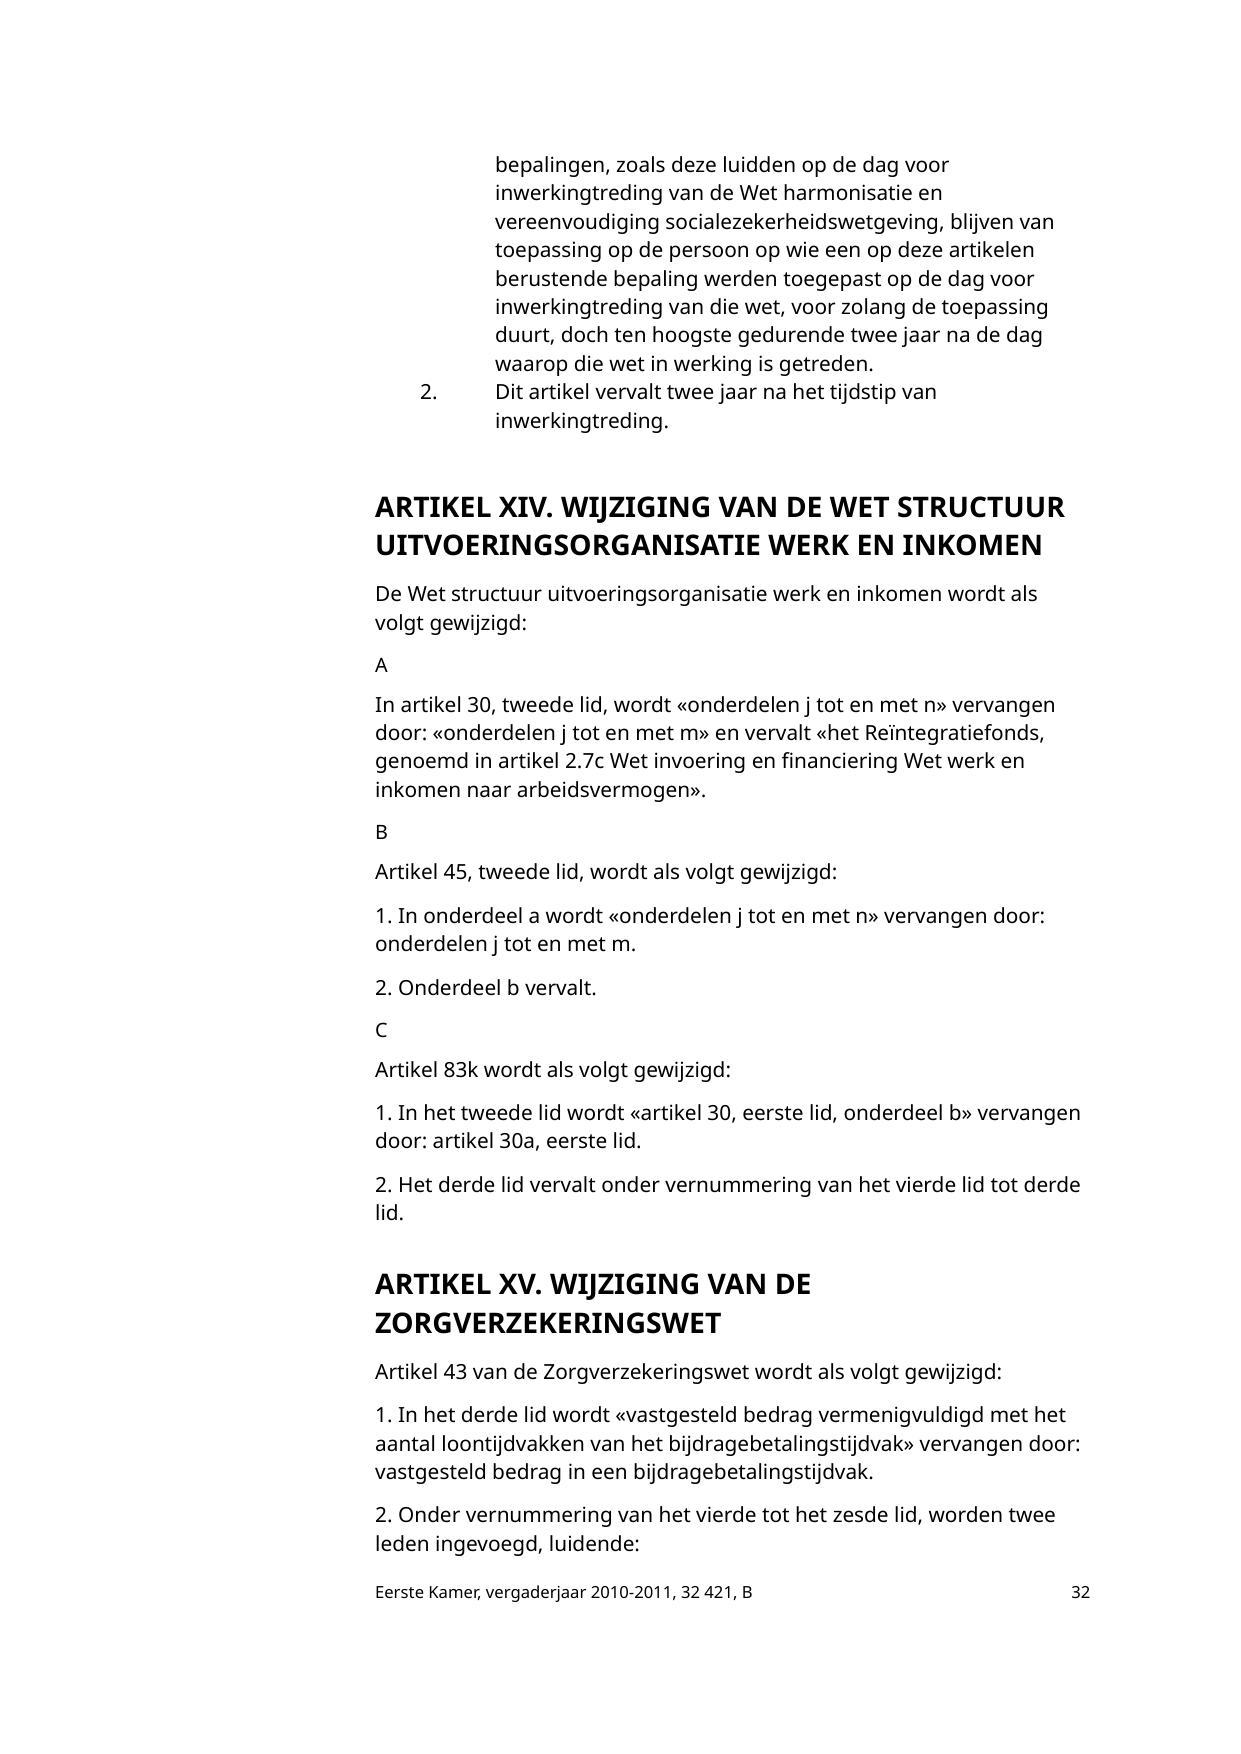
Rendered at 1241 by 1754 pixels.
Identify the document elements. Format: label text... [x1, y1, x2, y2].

list Dit artikel vervalt twee jaar na het tijdstip van inwerkingtreding. [420, 377, 1090, 434]
text C [375, 1016, 1090, 1043]
text B [375, 818, 1090, 846]
text 1. In het derde lid wordt «vastgesteld bedrag vermenigvuldigd met het aantal loontijdvakken van het bijdragebetalingstijdvak» vervangen door: vastgesteld bedrag in een bijdragebetalingstijdvak. [375, 1400, 1090, 1486]
text De Wet structuur uitvoeringsorganisatie werk en inkomen wordt als volgt gewijzigd: [375, 579, 1090, 636]
subtitle ARTIKEL XV. WIJZIGING VAN DE ZORGVERZEKERINGSWET [375, 1264, 1090, 1342]
text 2. Onderdeel b vervalt. [375, 973, 1090, 1001]
text 1. In onderdeel a wordt «onderdelen j tot en met n» vervangen door: onderdelen j tot en met m. [375, 901, 1090, 958]
text 1. In het tweede lid wordt «artikel 30, eerste lid, onderdeel b» vervangen door: artikel 30a, eerste lid. [375, 1098, 1090, 1155]
text In artikel 30, tweede lid, wordt «onderdelen j tot en met n» vervangen door: «onderdelen j tot en met m» en vervalt «het Reïntegratiefonds, genoemd in artikel 2.7c Wet invoering en financiering Wet werk en inkomen naar arbeidsvermogen». [375, 690, 1090, 803]
text Artikel 43 van de Zorgverzekeringswet wordt als volgt gewijzigd: [375, 1357, 1090, 1385]
text 2. Onder vernummering van het vierde tot het zesde lid, worden twee leden ingevoegd, luidende: [375, 1501, 1090, 1557]
subtitle ARTIKEL XIV. WIJZIGING VAN DE WET STRUCTUUR UITVOERINGSORGANISATIE WERK EN INKOMEN [375, 487, 1090, 564]
text A [375, 651, 1090, 678]
list bepalingen, zoals deze luidden op de dag voor inwerkingtreding van de Wet harmonisatie en vereenvoudiging socialezekerheidswetgeving, blijven van toepassing op de persoon op wie een op deze artikelen berustende bepaling werden toegepast op de dag voor inwerkingtreding van die wet, voor zolang de toepassing duurt, doch ten hoogste gedurende twee jaar na de dag waarop die wet in werking is getreden. [420, 150, 1090, 377]
text Artikel 45, tweede lid, wordt als volgt gewijzigd: [375, 857, 1090, 886]
text 2. Het derde lid vervalt onder vernummering van het vierde lid tot derde lid. [375, 1170, 1090, 1227]
text Artikel 83k wordt als volgt gewijzigd: [375, 1055, 1090, 1083]
